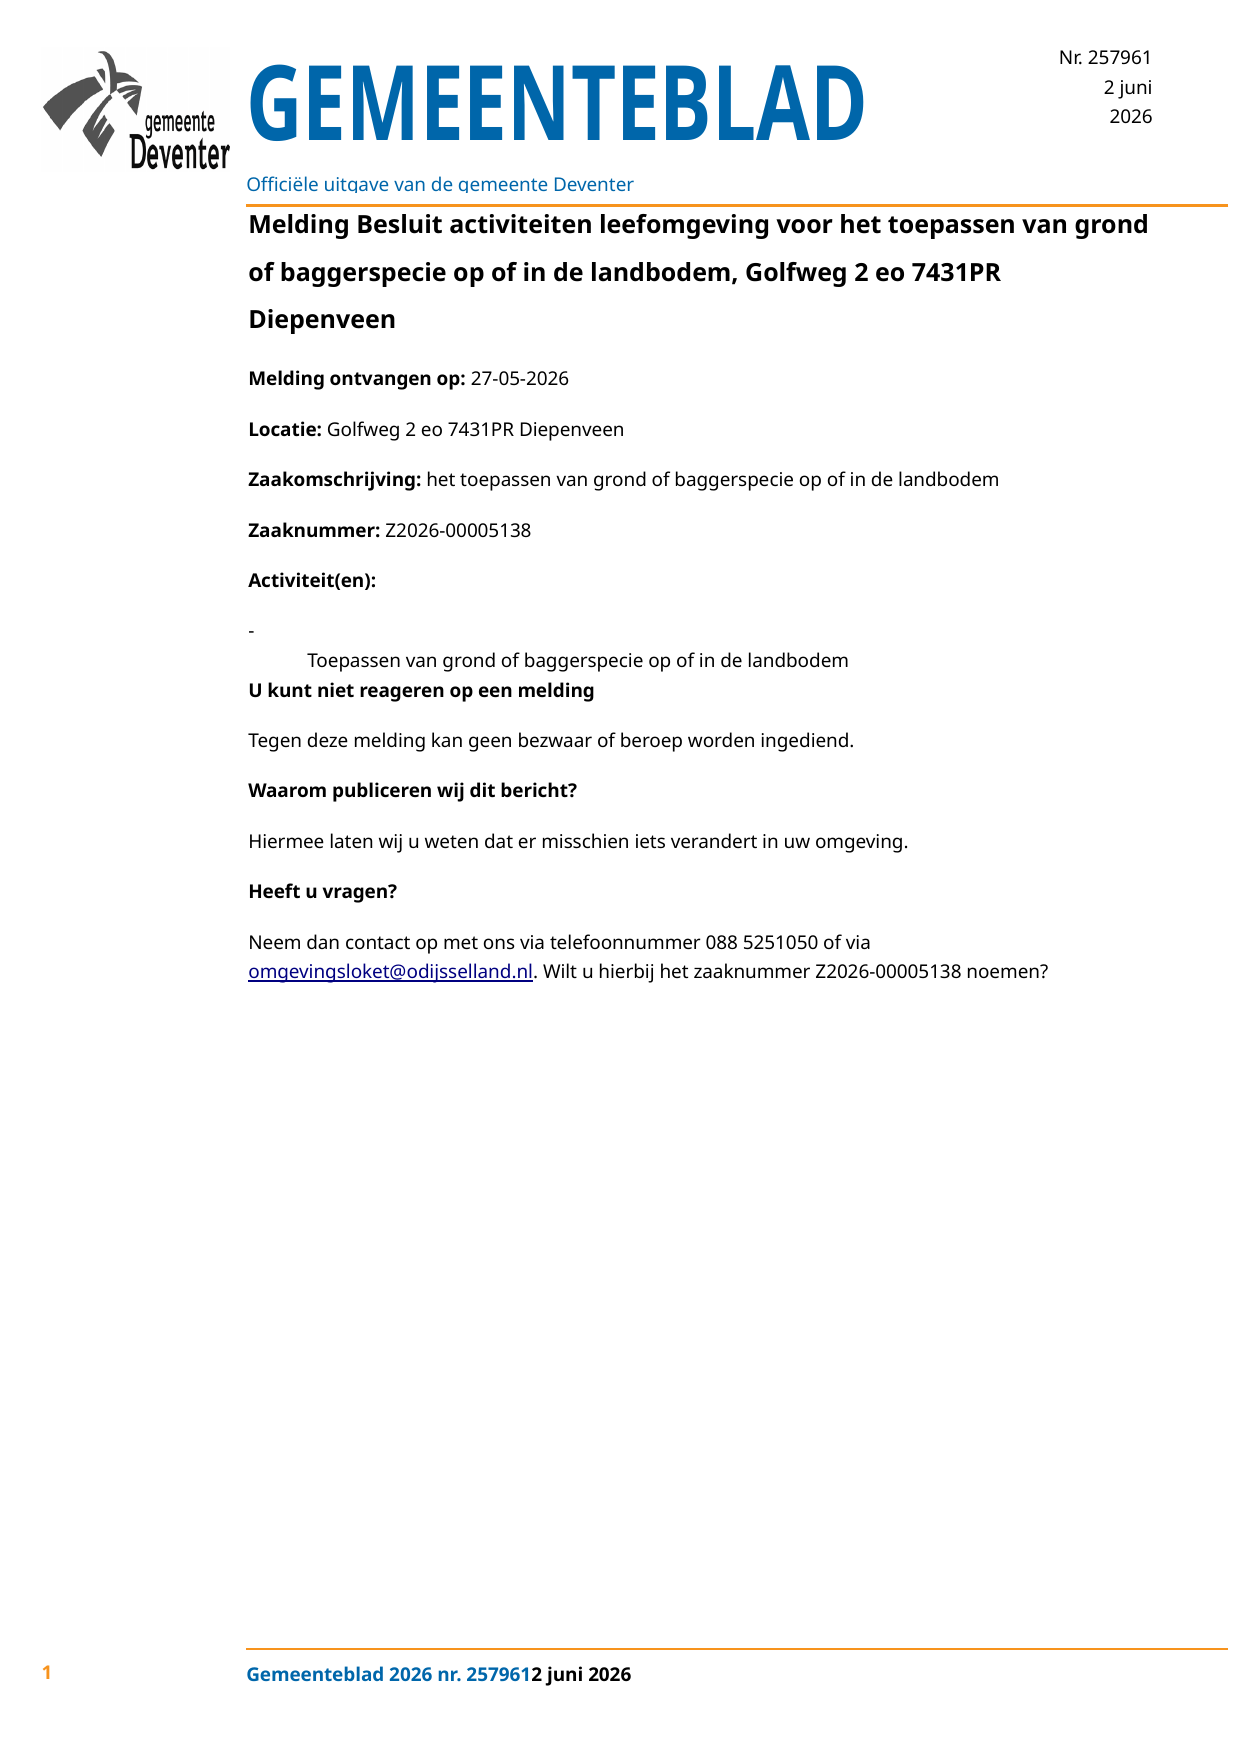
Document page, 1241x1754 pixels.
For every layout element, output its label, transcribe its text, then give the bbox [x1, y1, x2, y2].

text Zaakomschrijving: het toepassen van grond of baggerspecie op of in de landbodem [248, 466, 1152, 492]
text Melding ontvangen op: 27-05-2026 [248, 366, 1152, 391]
text Neem dan contact op met ons via telefoonnummer 088 5251050 of via omgevingsloket@odijsselland.nl. Wilt u hierbij het zaaknummer Z2026-00005138 noemen? [248, 929, 1152, 984]
text Heeft u vragen? [248, 878, 1152, 904]
picture [41, 47, 231, 172]
text Tegen deze melding kan geen bezwaar of beroep worden ingediend. [248, 727, 1152, 753]
text Hiermee laten wij u weten dat er misschien iets verandert in uw omgeving. [248, 828, 1152, 854]
text Activiteit(en): [248, 567, 1152, 593]
list Toepassen van grond of baggerspecie op of in de landbodem [248, 647, 1152, 673]
text Melding Besluit activiteiten leefomgeving voor het toepassen van grond of baggerspecie op of in de landbodem, Golfweg 2 eo 7431PR Diepenveen [248, 207, 1152, 336]
text U kunt niet reageren op een melding [248, 677, 1152, 702]
text Zaaknummer: Z2026-00005138 [248, 517, 1152, 542]
text Waarom publiceren wij dit bericht? [248, 778, 1152, 803]
text Locatie: Golfweg 2 eo 7431PR Diepenveen [248, 416, 1152, 442]
